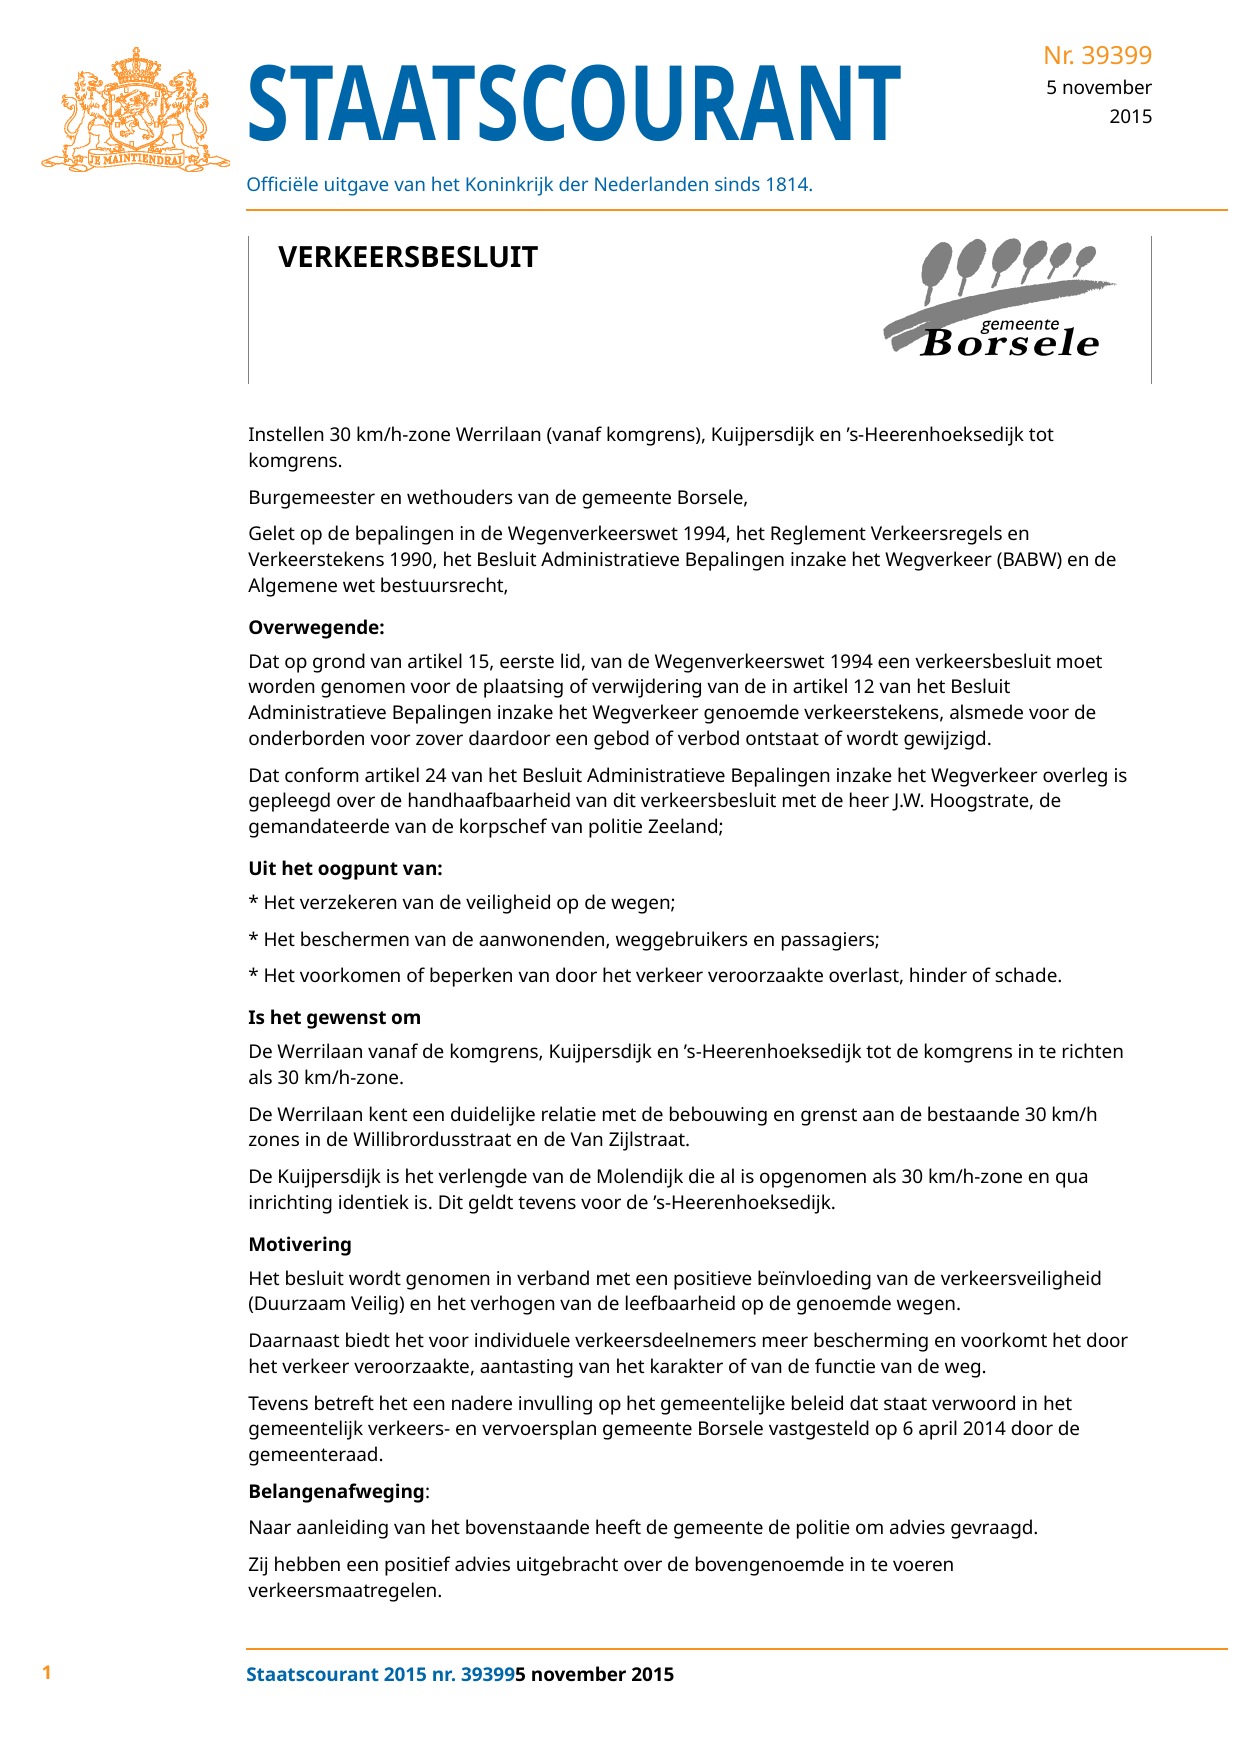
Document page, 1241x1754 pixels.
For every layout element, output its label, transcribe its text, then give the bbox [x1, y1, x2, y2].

table_header VERKEERSBESLUIT [249, 236, 850, 384]
text * Het verzekeren van de veiligheid op de wegen; [248, 889, 1152, 915]
text Motivering [248, 1231, 1152, 1257]
text Uit het oogpunt van: [248, 855, 1152, 881]
text Burgemeester en wethouders van de gemeente Borsele, [248, 484, 1152, 509]
text De Kuijpersdijk is het verlengde van de Molendijk die al is opgenomen als 30 km/h-zone en qua inrichting identiek is. Dit geldt tevens voor de ’s-Heerenhoeksedijk. [248, 1163, 1152, 1215]
picture [41, 47, 231, 172]
text Het besluit wordt genomen in verband met een positieve beïnvloeding van de verkeersveiligheid (Duurzaam Veilig) en het verhogen van de leefbaarheid op de genoemde wegen. [248, 1265, 1152, 1316]
text Tevens betreft het een nadere invulling op het gemeentelijke beleid dat staat verwoord in het gemeentelijk verkeers- en vervoersplan gemeente Borsele vastgesteld op 6 april 2014 door de gemeenteraad. [248, 1390, 1152, 1467]
text Zij hebben een positief advies uitgebracht over de bovengenoemde in te voeren verkeersmaatregelen. [248, 1551, 1152, 1603]
text * Het voorkomen of beperken van door het verkeer veroorzaakte overlast, hinder of schade. [248, 962, 1152, 988]
text De Werrilaan kent een duidelijke relatie met de bebouwing en grenst aan de bestaande 30 km/h zones in de Willibrordusstraat en de Van Zijlstraat. [248, 1101, 1152, 1152]
text * Het beschermen van de aanwonenden, weggebruikers en passagiers; [248, 926, 1152, 952]
text De Werrilaan vanaf de komgrens, Kuijpersdijk en ’s-Heerenhoeksedijk tot de komgrens in te richten als 30 km/h-zone. [248, 1038, 1152, 1090]
text Gelet op de bepalingen in de Wegenverkeerswet 1994, het Reglement Verkeersregels en Verkeerstekens 1990, het Besluit Administratieve Bepalingen inzake het Wegverkeer (BABW) en de Algemene wet bestuursrecht, [248, 521, 1152, 598]
text Dat conform artikel 24 van het Besluit Administratieve Bepalingen inzake het Wegverkeer overleg is gepleegd over de handhaafbaarheid van dit verkeersbesluit met de heer J.W. Hoogstrate, de gemandateerde van de korpschef van politie Zeeland; [248, 762, 1152, 839]
text Belangenafweging: [248, 1478, 1152, 1503]
text Instellen 30 km/h-zone Werrilaan (vanaf komgrens), Kuijpersdijk en ’s-Heerenhoeksedijk tot komgrens. [248, 421, 1152, 473]
text Daarnaast biedt het voor individuele verkeersdeelnemers meer bescherming en voorkomt het door het verkeer veroorzaakte, aantasting van het karakter of van de functie van de weg. [248, 1327, 1152, 1379]
table_header [850, 236, 1151, 384]
text Dat op grond van artikel 15, eerste lid, van de Wegenverkeerswet 1994 een verkeersbesluit moet worden genomen voor de plaatsing of verwijdering van de in artikel 12 van het Besluit Administratieve Bepalingen inzake het Wegverkeer genoemde verkeerstekens, alsmede voor de onderborden voor zover daardoor een gebod of verbod ontstaat of wordt gewijzigd. [248, 648, 1152, 751]
text Overwegende: [248, 614, 1152, 639]
text Naar aanleiding van het bovenstaande heeft de gemeente de politie om advies gevraagd. [248, 1514, 1152, 1540]
picture [882, 236, 1119, 358]
text Is het gewenst om [248, 1004, 1152, 1030]
